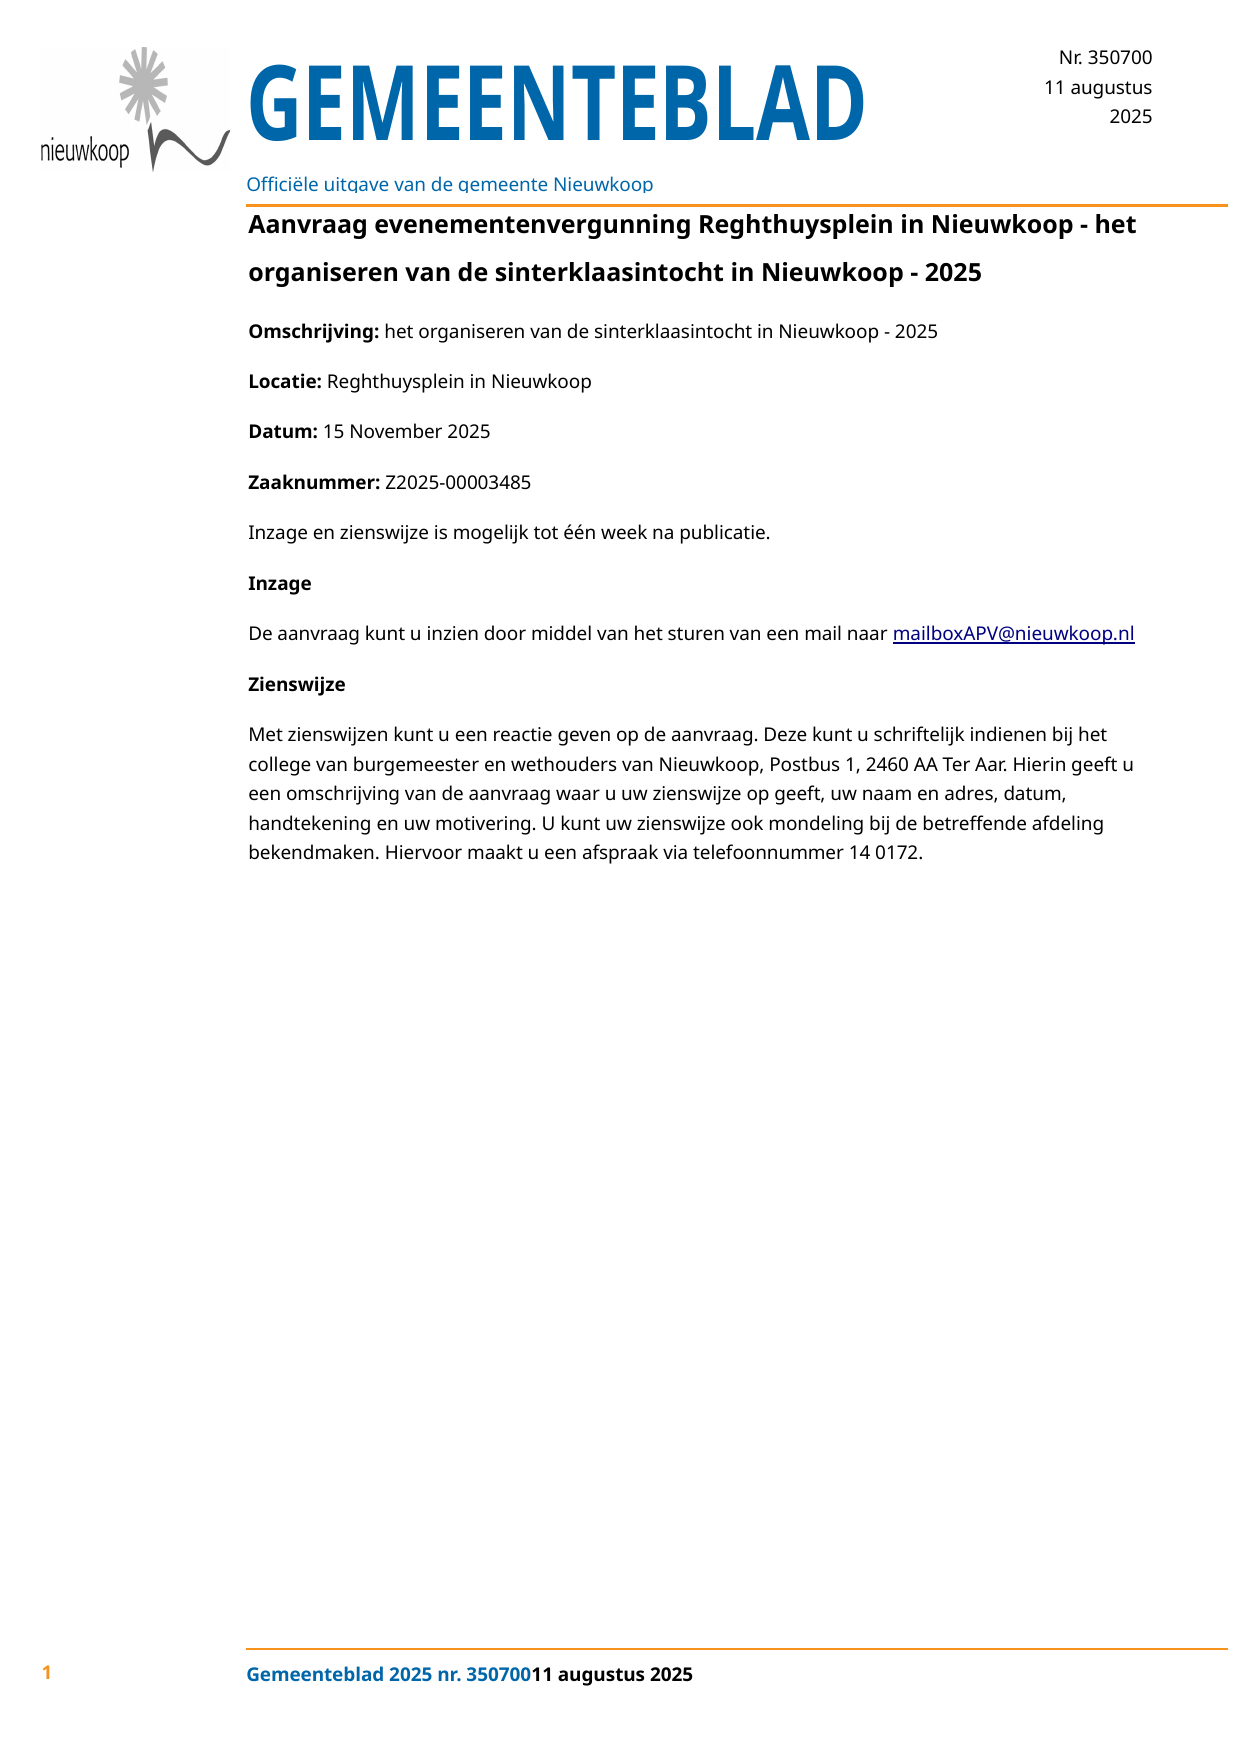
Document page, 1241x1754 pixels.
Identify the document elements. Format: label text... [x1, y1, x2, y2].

text Zienswijze [248, 671, 1152, 697]
text Inzage en zienswijze is mogelijk tot één week na publicatie. [248, 519, 1152, 545]
text De aanvraag kunt u inzien door middel van het sturen van een mail naar mailboxAPV@nieuwkoop.nl [248, 620, 1152, 646]
text Met zienswijzen kunt u een reactie geven op de aanvraag. Deze kunt u schriftelijk indienen bij het college van burgemeester en wethouders van Nieuwkoop, Postbus 1, 2460 AA Ter Aar. Hierin geeft u een omschrijving van de aanvraag waar u uw zienswijze op geeft, uw naam en adres, datum, handtekening en uw motivering. U kunt uw zienswijze ook mondeling bij de betreffende afdeling bekendmaken. Hiervoor maakt u een afspraak via telefoonnummer 14 0172. [248, 721, 1152, 865]
text Zaaknummer: Z2025-00003485 [248, 469, 1152, 495]
text Inzage [248, 570, 1152, 596]
picture [41, 47, 231, 172]
text Locatie: Reghthuysplein in Nieuwkoop [248, 368, 1152, 394]
text Aanvraag evenementenvergunning Reghthuysplein in Nieuwkoop - het organiseren van de sinterklaasintocht in Nieuwkoop - 2025 [248, 207, 1152, 288]
text Omschrijving: het organiseren van de sinterklaasintocht in Nieuwkoop - 2025 [248, 318, 1152, 344]
text Datum: 15 November 2025 [248, 419, 1152, 444]
